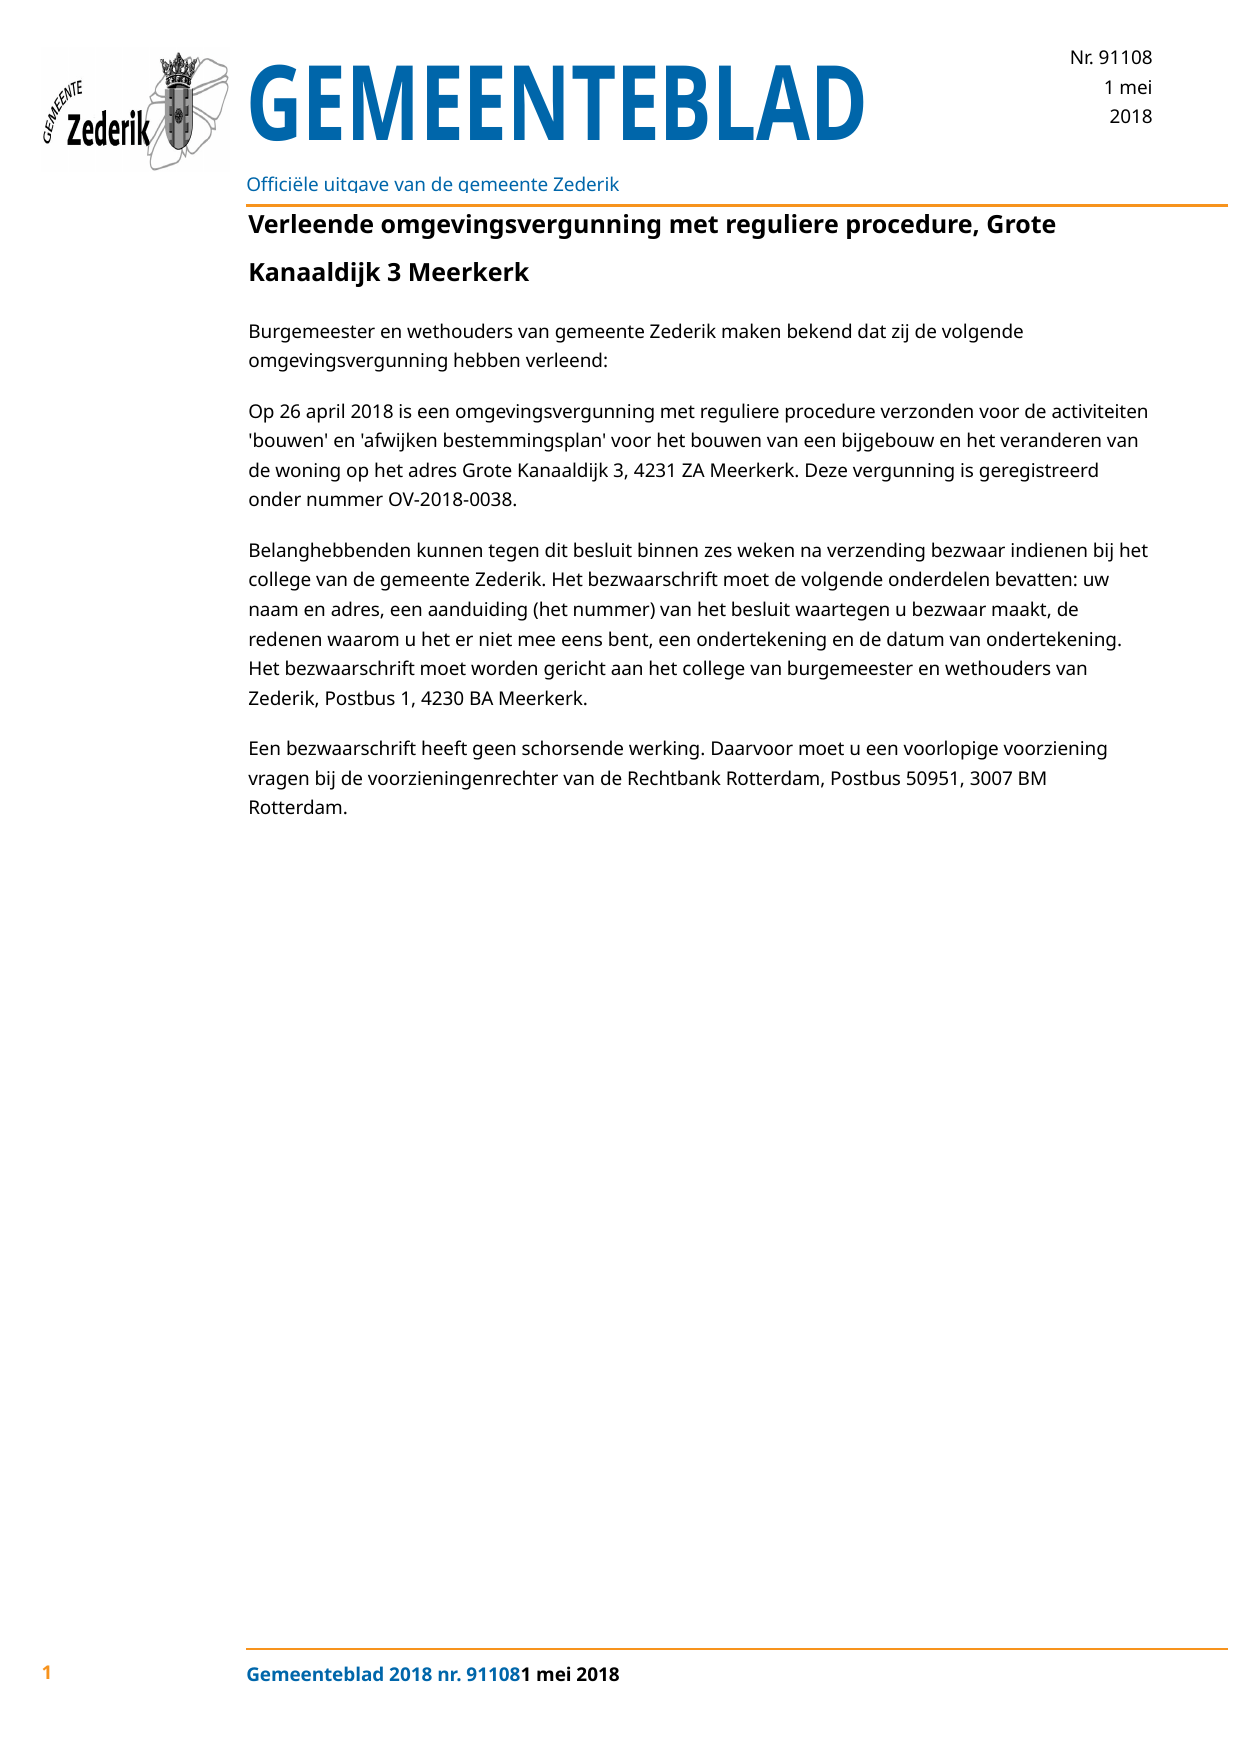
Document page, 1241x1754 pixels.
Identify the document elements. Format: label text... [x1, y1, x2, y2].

text Een bezwaarschrift heeft geen schorsende werking. Daarvoor moet u een voorlopige voorziening vragen bij de voorzieningenrechter van de Rechtbank Rotterdam, Postbus 50951, 3007 BM Rotterdam. [248, 735, 1152, 820]
picture [41, 47, 231, 172]
text Verleende omgevingsvergunning met reguliere procedure, Grote Kanaaldijk 3 Meerkerk [248, 207, 1152, 288]
text Burgemeester en wethouders van gemeente Zederik maken bekend dat zij de volgende omgevingsvergunning hebben verleend: [248, 318, 1152, 373]
text Op 26 april 2018 is een omgevingsvergunning met reguliere procedure verzonden voor de activiteiten 'bouwen' en 'afwijken bestemmingsplan' voor het bouwen van een bijgebouw en het veranderen van de woning op het adres Grote Kanaaldijk 3, 4231 ZA Meerkerk. Deze vergunning is geregistreerd onder nummer OV-2018-0038. [248, 398, 1152, 512]
text Belanghebbenden kunnen tegen dit besluit binnen zes weken na verzending bezwaar indienen bij het college van de gemeente Zederik. Het bezwaarschrift moet de volgende onderdelen bevatten: uw naam en adres, een aanduiding (het nummer) van het besluit waartegen u bezwaar maakt, de redenen waarom u het er niet mee eens bent, een ondertekening en de datum van ondertekening. Het bezwaarschrift moet worden gericht aan het college van burgemeester en wethouders van Zederik, Postbus 1, 4230 BA Meerkerk. [248, 537, 1152, 711]
